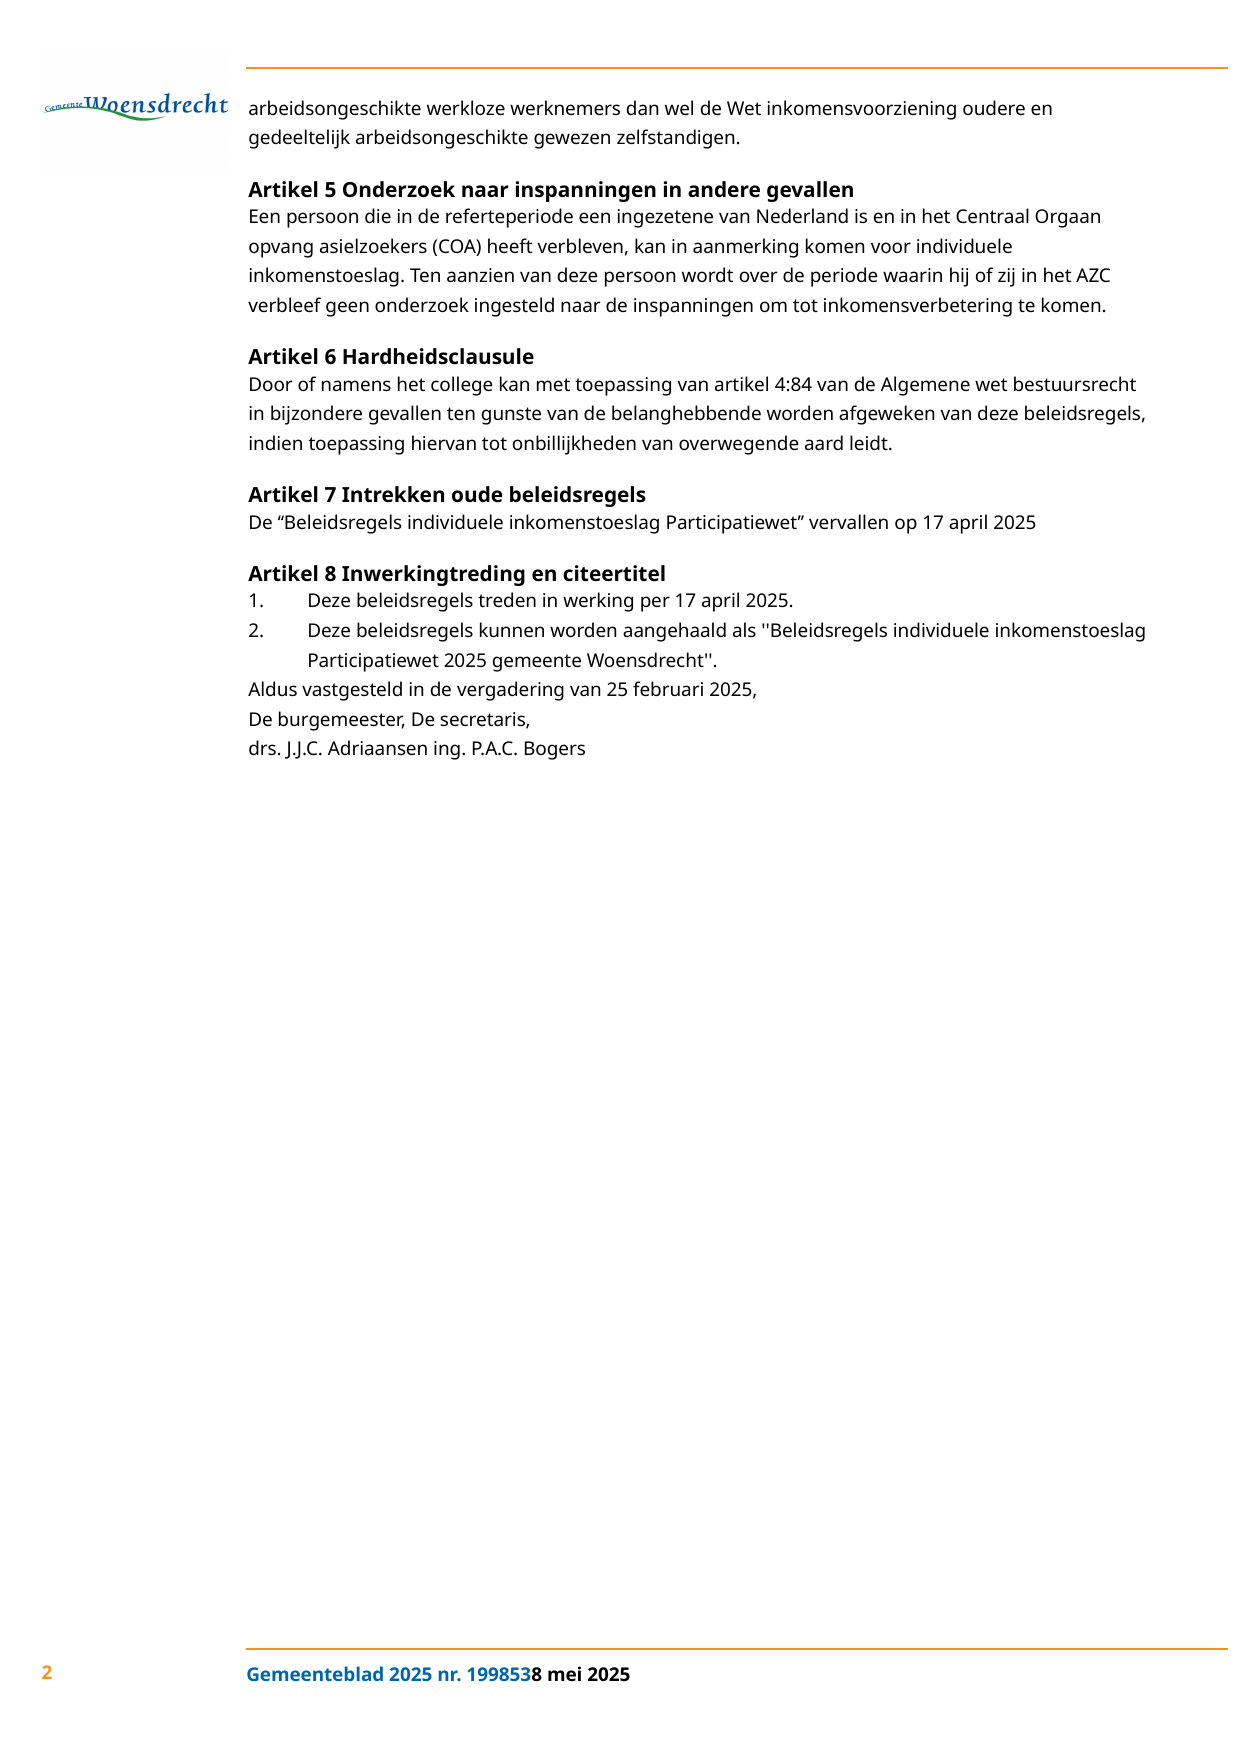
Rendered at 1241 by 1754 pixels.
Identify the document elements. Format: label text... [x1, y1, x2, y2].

text Een persoon die in de referteperiode een ingezetene van Nederland is en in het Centraal Orgaan opvang asielzoekers (COA) heeft verbleven, kan in aanmerking komen voor individuele inkomenstoeslag. Ten aanzien van deze persoon wordt over de periode waarin hij of zij in het AZC verbleef geen onderzoek ingesteld naar de inspanningen om tot inkomensverbetering te komen. [248, 203, 1152, 318]
text Artikel 7 Intrekken oude beleidsregels [248, 480, 1152, 509]
text Aldus vastgesteld in de vergadering van 25 februari 2025, [248, 676, 1152, 702]
list Deze beleidsregels treden in werking per 17 april 2025. [248, 588, 1152, 613]
text Artikel 5 Onderzoek naar inspanningen in andere gevallen [248, 175, 1152, 203]
list Deze beleidsregels kunnen worden aangehaald als ''Beleidsregels individuele inkomenstoeslag Participatiewet 2025 gemeente Woensdrecht''. [248, 617, 1152, 673]
picture [41, 47, 231, 172]
text Artikel 8 Inwerkingtreding en citeertitel [248, 559, 1152, 588]
text arbeidsongeschikte werkloze werknemers dan wel de Wet inkomensvoorziening oudere en gedeeltelijk arbeidsongeschikte gewezen zelfstandigen. [248, 95, 1152, 150]
text De burgemeester, De secretaris, [248, 706, 1152, 732]
text drs. J.J.C. Adriaansen ing. P.A.C. Bogers [248, 736, 1152, 761]
text Door of namens het college kan met toepassing van artikel 4:84 van de Algemene wet bestuursrecht in bijzondere gevallen ten gunste van de belanghebbende worden afgeweken van deze beleidsregels, indien toepassing hiervan tot onbillijkheden van overwegende aard leidt. [248, 371, 1152, 456]
text Artikel 6 Hardheidsclausule [248, 342, 1152, 371]
text De ‘‘Beleidsregels individuele inkomenstoeslag Participatiewet’’ vervallen op 17 april 2025 [248, 509, 1152, 534]
